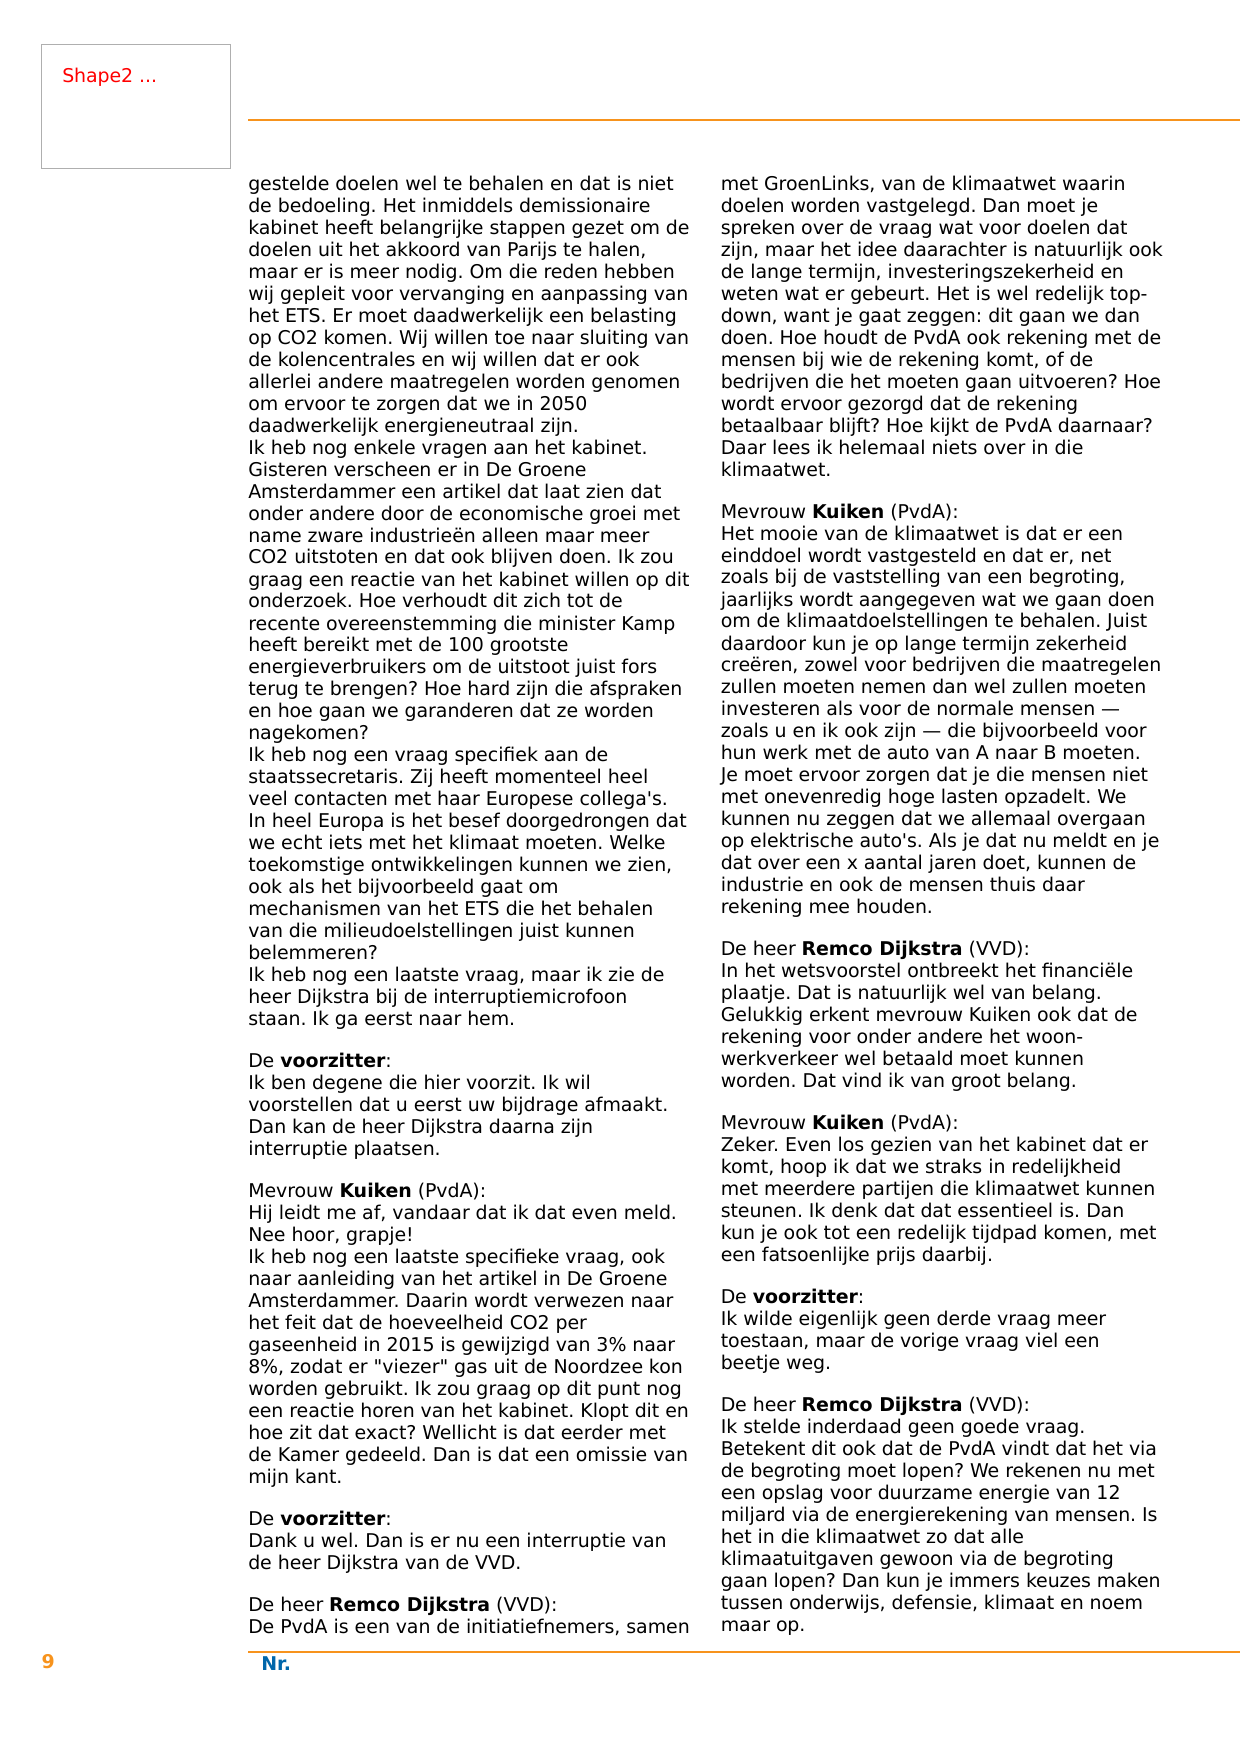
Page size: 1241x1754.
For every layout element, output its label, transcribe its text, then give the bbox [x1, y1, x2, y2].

text Hij leidt me af, vandaar dat ik dat even meld. Nee hoor, grapje! [248, 1202, 691, 1246]
text De PvdA is een van de initiatiefnemers, samen [248, 1616, 691, 1637]
text Ik heb nog een laatste specifieke vraag, ook naar aanleiding van het artikel in De Groene Amsterdammer. Daarin wordt verwezen naar het feit dat de hoeveelheid CO2 per gaseenheid in 2015 is gewijzigd van 3% naar 8%, zodat er "viezer" gas uit de Noordzee kon worden gebruikt. Ik zou graag op dit punt nog een reactie horen van het kabinet. Klopt dit en hoe zit dat exact? Wellicht is dat eerder met de Kamer gedeeld. Dan is dat een omissie van mijn kant. [248, 1246, 691, 1488]
text De voorzitter: [721, 1286, 1163, 1308]
text Zeker. Even los gezien van het kabinet dat er komt, hoop ik dat we straks in redelijkheid met meerdere partijen die klimaatwet kunnen steunen. Ik denk dat dat essentieel is. Dan kun je ook tot een redelijk tijdpad komen, met een fatsoenlijke prijs daarbij. [721, 1134, 1163, 1266]
text Ik heb nog enkele vragen aan het kabinet. Gisteren verscheen er in De Groene Amsterdammer een artikel dat laat zien dat onder andere door de economische groei met name zware industrieën alleen maar meer CO2 uitstoten en dat ook blijven doen. Ik zou graag een reactie van het kabinet willen op dit onderzoek. Hoe verhoudt dit zich tot de recente overeenstemming die minister Kamp heeft bereikt met de 100 grootste energieverbruikers om de uitstoot juist fors terug te brengen? Hoe hard zijn die afspraken en hoe gaan we garanderen dat ze worden nagekomen? [248, 437, 691, 744]
text Dank u wel. Dan is er nu een interruptie van de heer Dijkstra van de VVD. [248, 1529, 691, 1573]
text De heer Remco Dijkstra (VVD): [248, 1593, 691, 1616]
text In het wetsvoorstel ontbreekt het financiële plaatje. Dat is natuurlijk wel van belang. Gelukkig erkent mevrouw Kuiken ook dat de rekening voor onder andere het woon-werkverkeer wel betaald moet kunnen worden. Dat vind ik van groot belang. [721, 960, 1163, 1092]
text met GroenLinks, van de klimaatwet waarin doelen worden vastgelegd. Dan moet je spreken over de vraag wat voor doelen dat zijn, maar het idee daarachter is natuurlijk ook de lange termijn, investeringszekerheid en weten wat er gebeurt. Het is wel redelijk top-down, want je gaat zeggen: dit gaan we dan doen. Hoe houdt de PvdA ook rekening met de mensen bij wie de rekening komt, of de bedrijven die het moeten gaan uitvoeren? Hoe wordt ervoor gezorgd dat de rekening betaalbaar blijft? Hoe kijkt de PvdA daarnaar? Daar lees ik helemaal niets over in die klimaatwet. [721, 173, 1163, 481]
text Mevrouw Kuiken (PvdA): [721, 1112, 1163, 1134]
text Ik wilde eigenlijk geen derde vraag meer toestaan, maar de vorige vraag viel een beetje weg. [721, 1308, 1163, 1374]
text De heer Remco Dijkstra (VVD): [721, 938, 1163, 960]
text De voorzitter: [248, 1508, 691, 1529]
text gestelde doelen wel te behalen en dat is niet de bedoeling. Het inmiddels demissionaire kabinet heeft belangrijke stappen gezet om de doelen uit het akkoord van Parijs te halen, maar er is meer nodig. Om die reden hebben wij gepleit voor vervanging en aanpassing van het ETS. Er moet daadwerkelijk een belasting op CO2 komen. Wij willen toe naar sluiting van de kolencentrales en wij willen dat er ook allerlei andere maatregelen worden genomen om ervoor te zorgen dat we in 2050 daadwerkelijk energieneutraal zijn. [248, 173, 691, 437]
text Het mooie van de klimaatwet is dat er een einddoel wordt vastgesteld en dat er, net zoals bij de vaststelling van een begroting, jaarlijks wordt aangegeven wat we gaan doen om de klimaatdoelstellingen te behalen. Juist daardoor kun je op lange termijn zekerheid creëren, zowel voor bedrijven die maatregelen zullen moeten nemen dan wel zullen moeten investeren als voor de normale mensen — zoals u en ik ook zijn — die bijvoorbeeld voor hun werk met de auto van A naar B moeten. Je moet ervoor zorgen dat je die mensen niet met onevenredig hoge lasten opzadelt. We kunnen nu zeggen dat we allemaal overgaan op elektrische auto's. Als je dat nu meldt en je dat over een x aantal jaren doet, kunnen de industrie en ook de mensen thuis daar rekening mee houden. [721, 522, 1163, 918]
text Ik stelde inderdaad geen goede vraag. Betekent dit ook dat de PvdA vindt dat het via de begroting moet lopen? We rekenen nu met een opslag voor duurzame energie van 12 miljard via de energierekening van mensen. Is het in die klimaatwet zo dat alle klimaatuitgaven gewoon via de begroting gaan lopen? Dan kun je immers keuzes maken tussen onderwijs, defensie, klimaat en noem maar op. [721, 1416, 1163, 1636]
text De voorzitter: [248, 1050, 691, 1072]
text Ik ben degene die hier voorzit. Ik wil voorstellen dat u eerst uw bijdrage afmaakt. Dan kan de heer Dijkstra daarna zijn interruptie plaatsen. [248, 1072, 691, 1160]
text Mevrouw Kuiken (PvdA): [248, 1180, 691, 1202]
text Ik heb nog een vraag specifiek aan de staatssecretaris. Zij heeft momenteel heel veel contacten met haar Europese collega's. In heel Europa is het besef doorgedrongen dat we echt iets met het klimaat moeten. Welke toekomstige ontwikkelingen kunnen we zien, ook als het bijvoorbeeld gaat om mechanismen van het ETS die het behalen van die milieudoelstellingen juist kunnen belemmeren? [248, 744, 691, 964]
text Ik heb nog een laatste vraag, maar ik zie de heer Dijkstra bij de interruptiemicrofoon staan. Ik ga eerst naar hem. [248, 964, 691, 1030]
text De heer Remco Dijkstra (VVD): [721, 1394, 1163, 1416]
text Mevrouw Kuiken (PvdA): [721, 501, 1163, 522]
